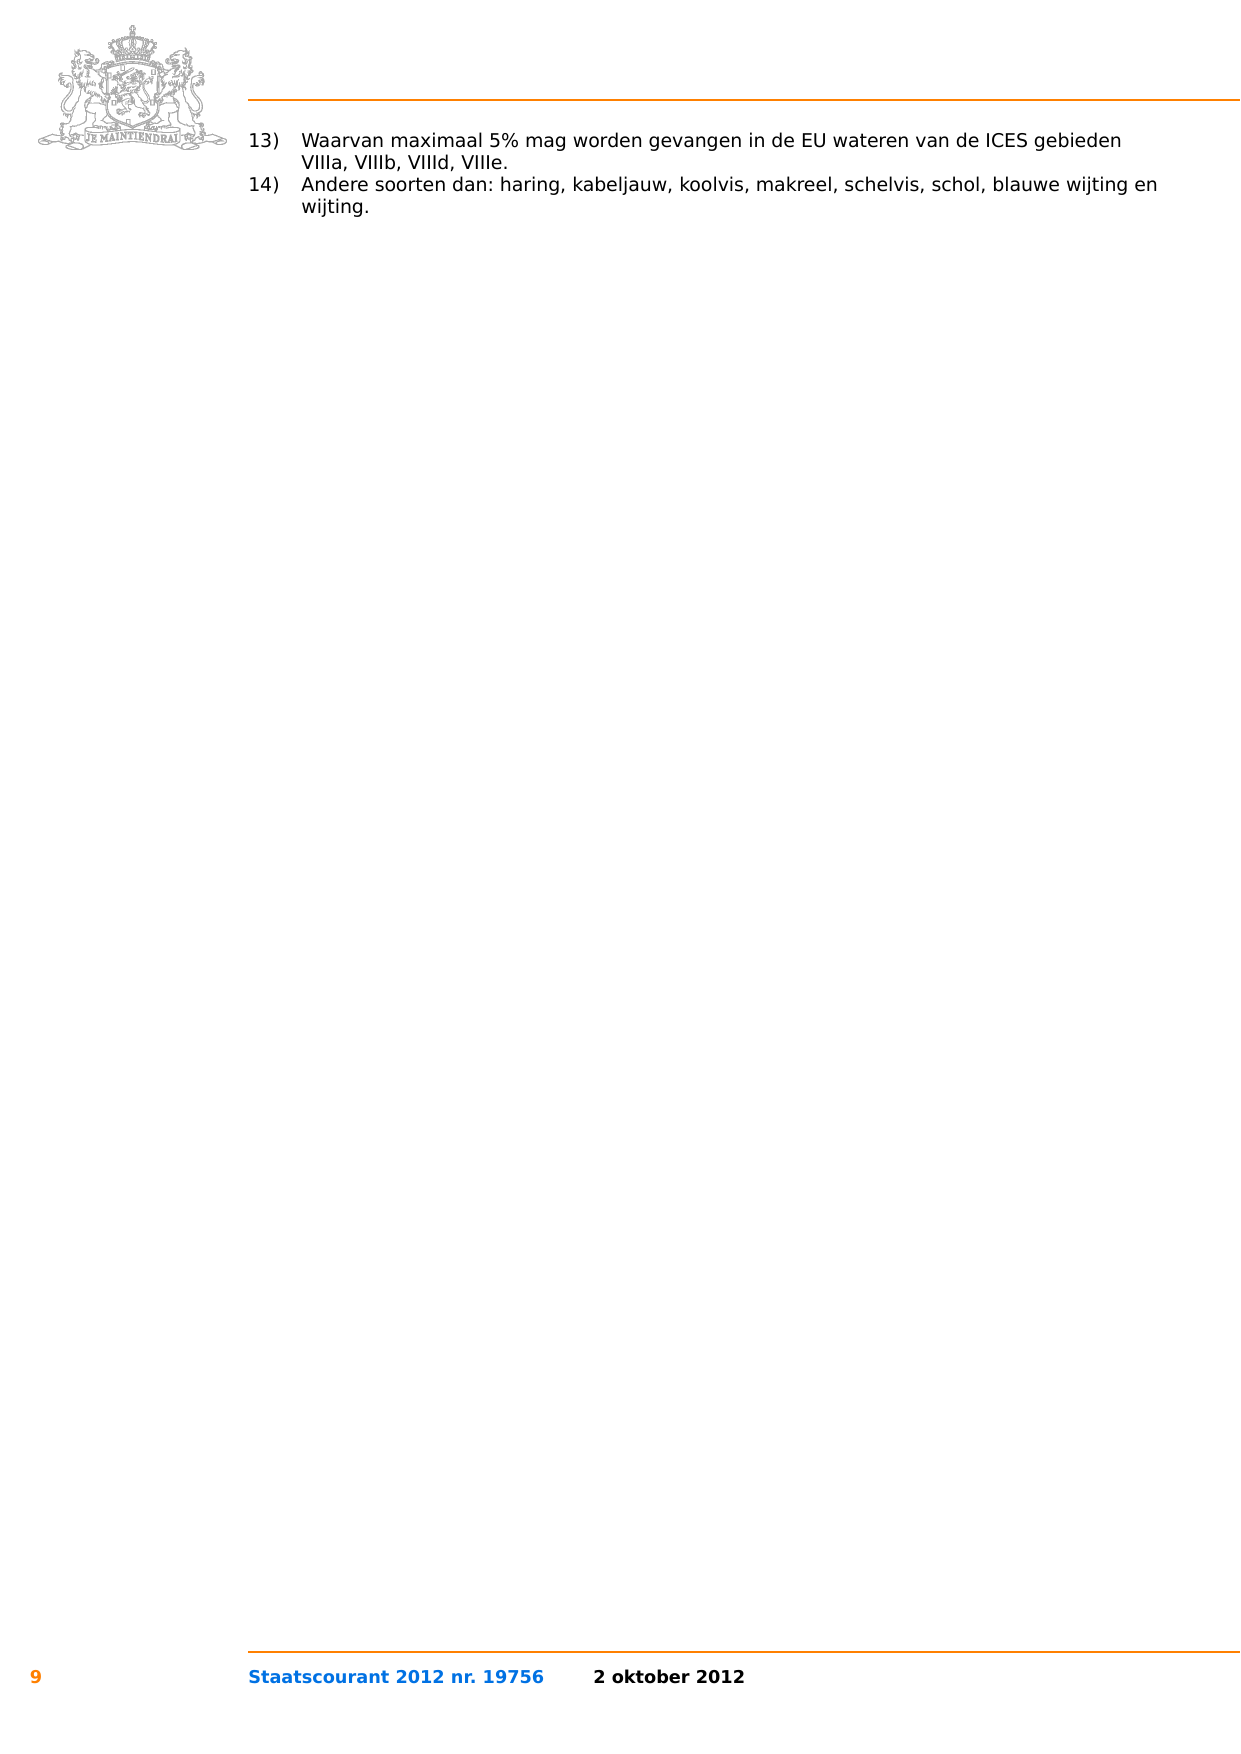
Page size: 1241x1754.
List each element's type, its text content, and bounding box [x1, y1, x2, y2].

text 13) Waarvan maximaal 5% mag worden gevangen in de EU wateren van de ICES gebieden VIIIa, VIIIb, VIIId, VIIIe. [248, 130, 1163, 174]
text 14) Andere soorten dan: haring, kabeljauw, koolvis, makreel, schelvis, schol, blauwe wijting en wijting. [248, 174, 1163, 218]
picture [38, 25, 227, 150]
